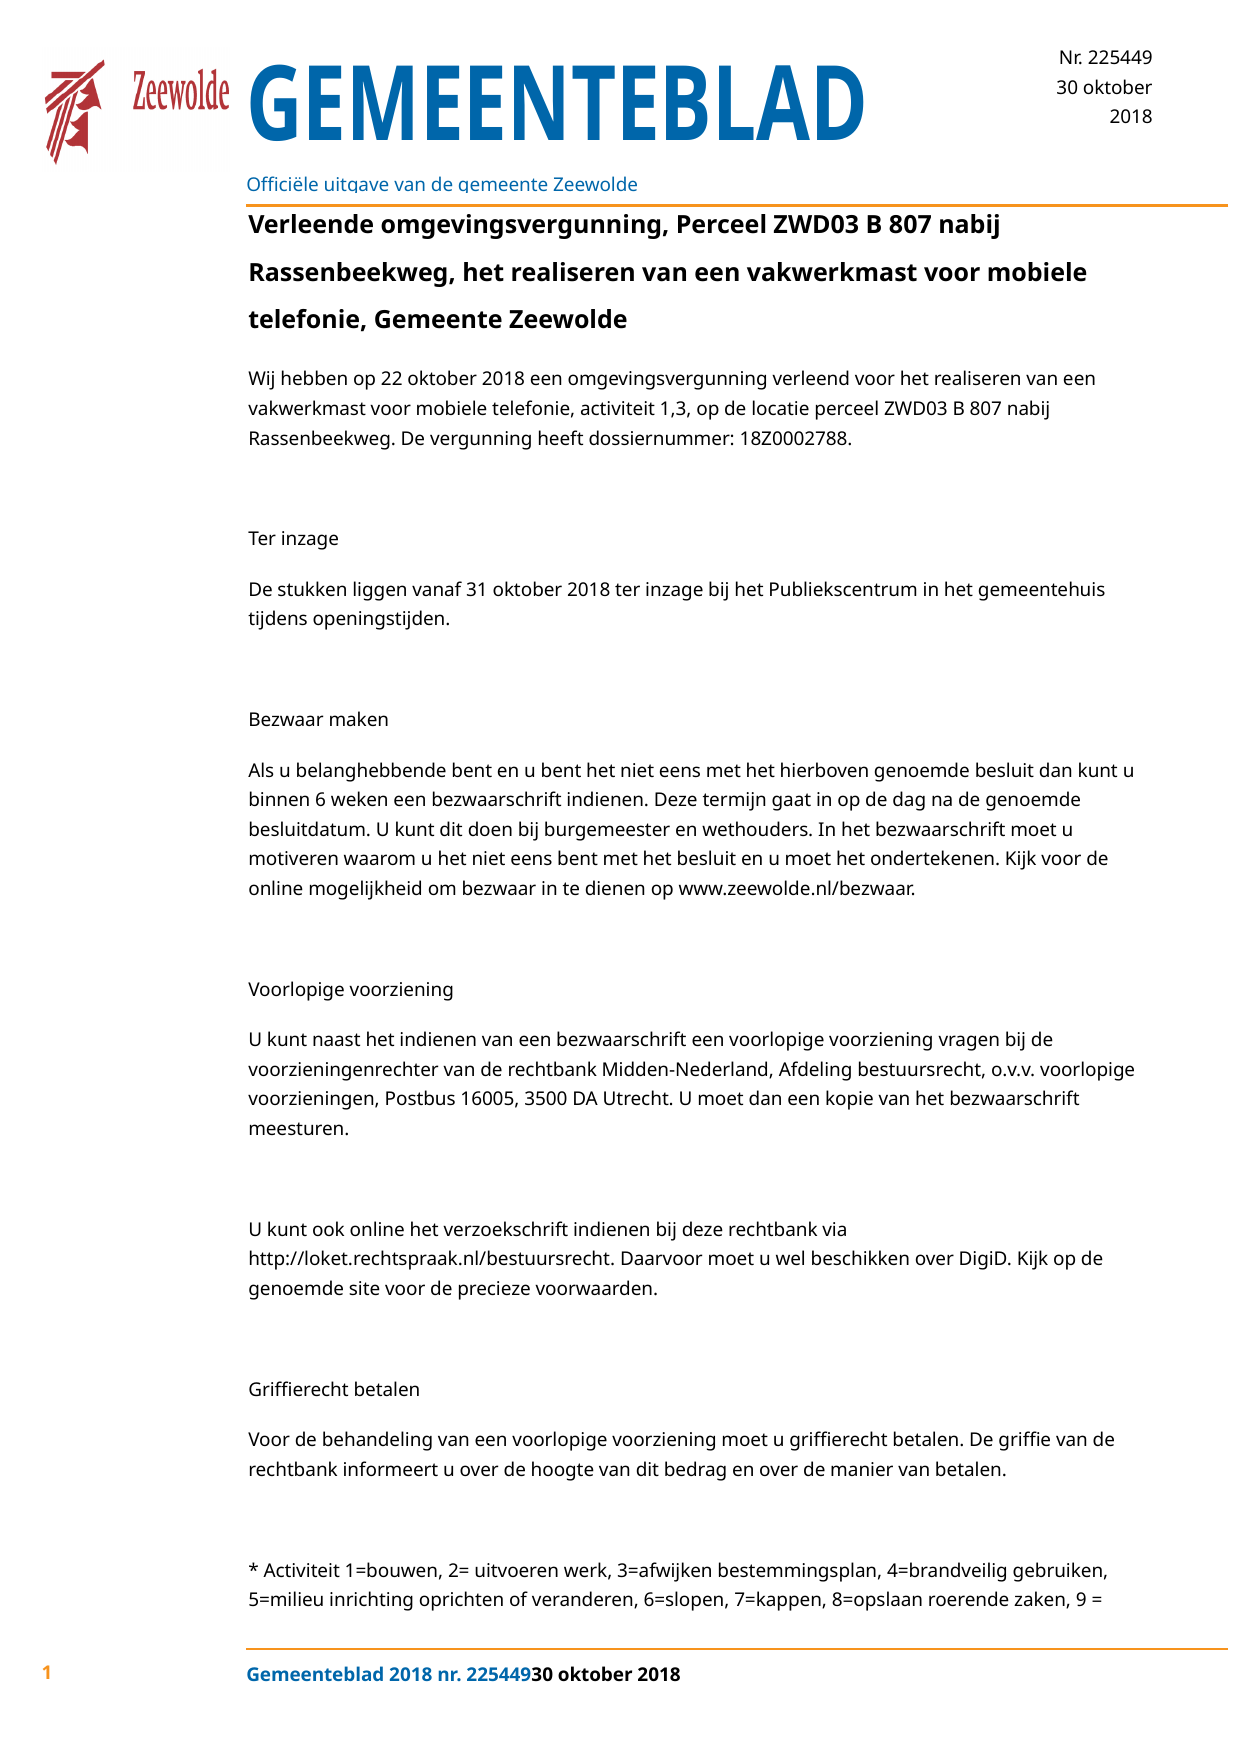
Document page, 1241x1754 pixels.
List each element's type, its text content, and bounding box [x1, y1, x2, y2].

text Verleende omgevingsvergunning, Perceel ZWD03 B 807 nabij Rassenbeekweg, het realiseren van een vakwerkmast voor mobiele telefonie, Gemeente Zeewolde [248, 207, 1152, 336]
text De stukken liggen vanaf 31 oktober 2018 ter inzage bij het Publiekscentrum in het gemeentehuis tijdens openingstijden. [248, 576, 1152, 631]
picture [41, 47, 231, 172]
text U kunt naast het indienen van een bezwaarschrift een voorlopige voorziening vragen bij de voorzieningenrechter van de rechtbank Midden-Nederland, Afdeling bestuursrecht, o.v.v. voorlopige voorzieningen, Postbus 16005, 3500 DA Utrecht. U moet dan een kopie van het bezwaarschrift meesturen. [248, 1026, 1152, 1141]
text Wij hebben op 22 oktober 2018 een omgevingsvergunning verleend voor het realiseren van een vakwerkmast voor mobiele telefonie, activiteit 1,3, op de locatie perceel ZWD03 B 807 nabij Rassenbeekweg. De vergunning heeft dossiernummer: 18Z0002788. [248, 366, 1152, 450]
text Bezwaar maken [248, 706, 1152, 732]
text Als u belanghebbende bent en u bent het niet eens met het hierboven genoemde besluit dan kunt u binnen 6 weken een bezwaarschrift indienen. Deze termijn gaat in op de dag na de genoemde besluitdatum. U kunt dit doen bij burgemeester en wethouders. In het bezwaarschrift moet u motiveren waarom u het niet eens bent met het besluit en u moet het ondertekenen. Kijk voor de online mogelijkheid om bezwaar in te dienen op www.zeewolde.nl/bezwaar. [248, 757, 1152, 901]
text * Activiteit 1=bouwen, 2= uitvoeren werk, 3=afwijken bestemmingsplan, 4=brandveilig gebruiken, 5=milieu inrichting oprichten of veranderen, 6=slopen, 7=kappen, 8=opslaan roerende zaken, 9 = [248, 1557, 1152, 1612]
text Ter inzage [248, 526, 1152, 551]
text Voorlopige voorziening [248, 976, 1152, 1002]
text U kunt ook online het verzoekschrift indienen bij deze rechtbank via http://loket.rechtspraak.nl/bestuursrecht. Daarvoor moet u wel beschikken over DigiD. Kijk op de genoemde site voor de precieze voorwaarden. [248, 1216, 1152, 1301]
text Voor de behandeling van een voorlopige voorziening moet u griffierecht betalen. De griffie van de rechtbank informeert u over de hoogte van dit bedrag en over de manier van betalen. [248, 1426, 1152, 1482]
text Griffierecht betalen [248, 1376, 1152, 1402]
